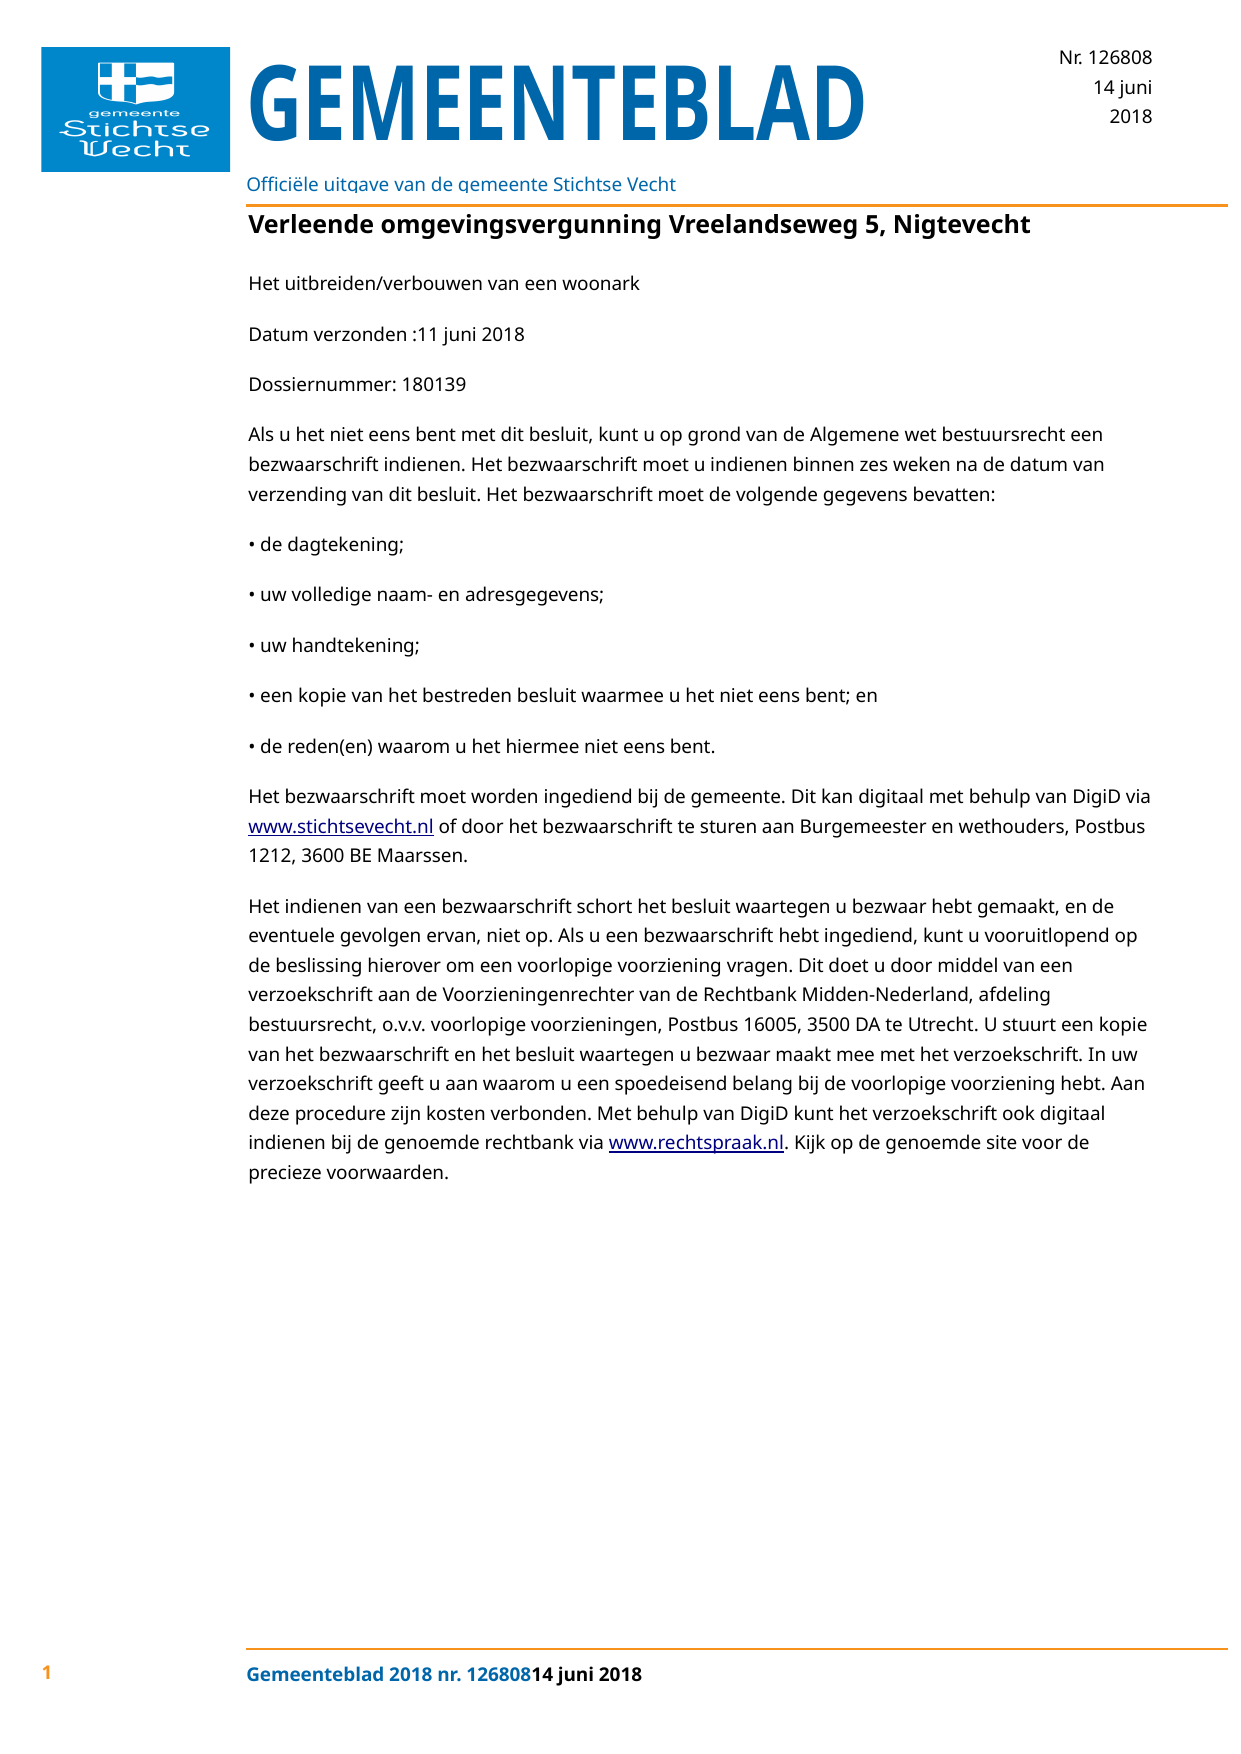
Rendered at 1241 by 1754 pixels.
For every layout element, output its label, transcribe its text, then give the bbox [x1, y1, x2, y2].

text • de dagtekening; [248, 531, 1152, 557]
picture [137, 63, 174, 103]
text • de reden(en) waarom u het hiermee niet eens bent. [248, 733, 1152, 758]
text Het uitbreiden/verbouwen van een woonark [248, 270, 1152, 296]
text Dossiernummer: 180139 [248, 371, 1152, 397]
text • uw handtekening; [248, 632, 1152, 658]
text Als u het niet eens bent met dit besluit, kunt u op grond van de Algemene wet bestuursrecht een bezwaarschrift indienen. Het bezwaarschrift moet u indienen binnen zes weken na de datum van verzending van dit besluit. Het bezwaarschrift moet de volgende gegevens bevatten: [248, 422, 1152, 506]
text Het bezwaarschrift moet worden ingediend bij de gemeente. Dit kan digitaal met behulp van DigiD via www.stichtsevecht.nl of door het bezwaarschrift te sturen aan Burgemeester en wethouders, Postbus 1212, 3600 BE Maarssen. [248, 783, 1152, 868]
picture [99, 63, 135, 101]
text Het indienen van een bezwaarschrift schort het besluit waartegen u bezwaar hebt gemaakt, en de eventuele gevolgen ervan, niet op. Als u een bezwaarschrift hebt ingediend, kunt u vooruitlopend op de beslissing hierover om een voorlopige voorziening vragen. Dit doet u door middel van een verzoekschrift aan de Voorzieningenrechter van de Rechtbank Midden-Nederland, afdeling bestuursrecht, o.v.v. voorlopige voorzieningen, Postbus 16005, 3500 DA te Utrecht. U stuurt een kopie van het bezwaarschrift en het besluit waartegen u bezwaar maakt mee met het verzoekschrift. In uw verzoekschrift geeft u aan waarom u een spoedeisend belang bij de voorlopige voorziening hebt. Aan deze procedure zijn kosten verbonden. Met behulp van DigiD kunt het verzoekschrift ook digitaal indienen bij de genoemde rechtbank via www.rechtspraak.nl. Kijk op de genoemde site voor de precieze voorwaarden. [248, 893, 1152, 1185]
text • een kopie van het bestreden besluit waarmee u het niet eens bent; en [248, 682, 1152, 708]
text • uw volledige naam- en adresgegevens; [248, 582, 1152, 607]
text Verleende omgevingsvergunning Vreelandseweg 5, Nigtevecht [248, 207, 1152, 241]
text Datum verzonden :11 juni 2018 [248, 321, 1152, 346]
